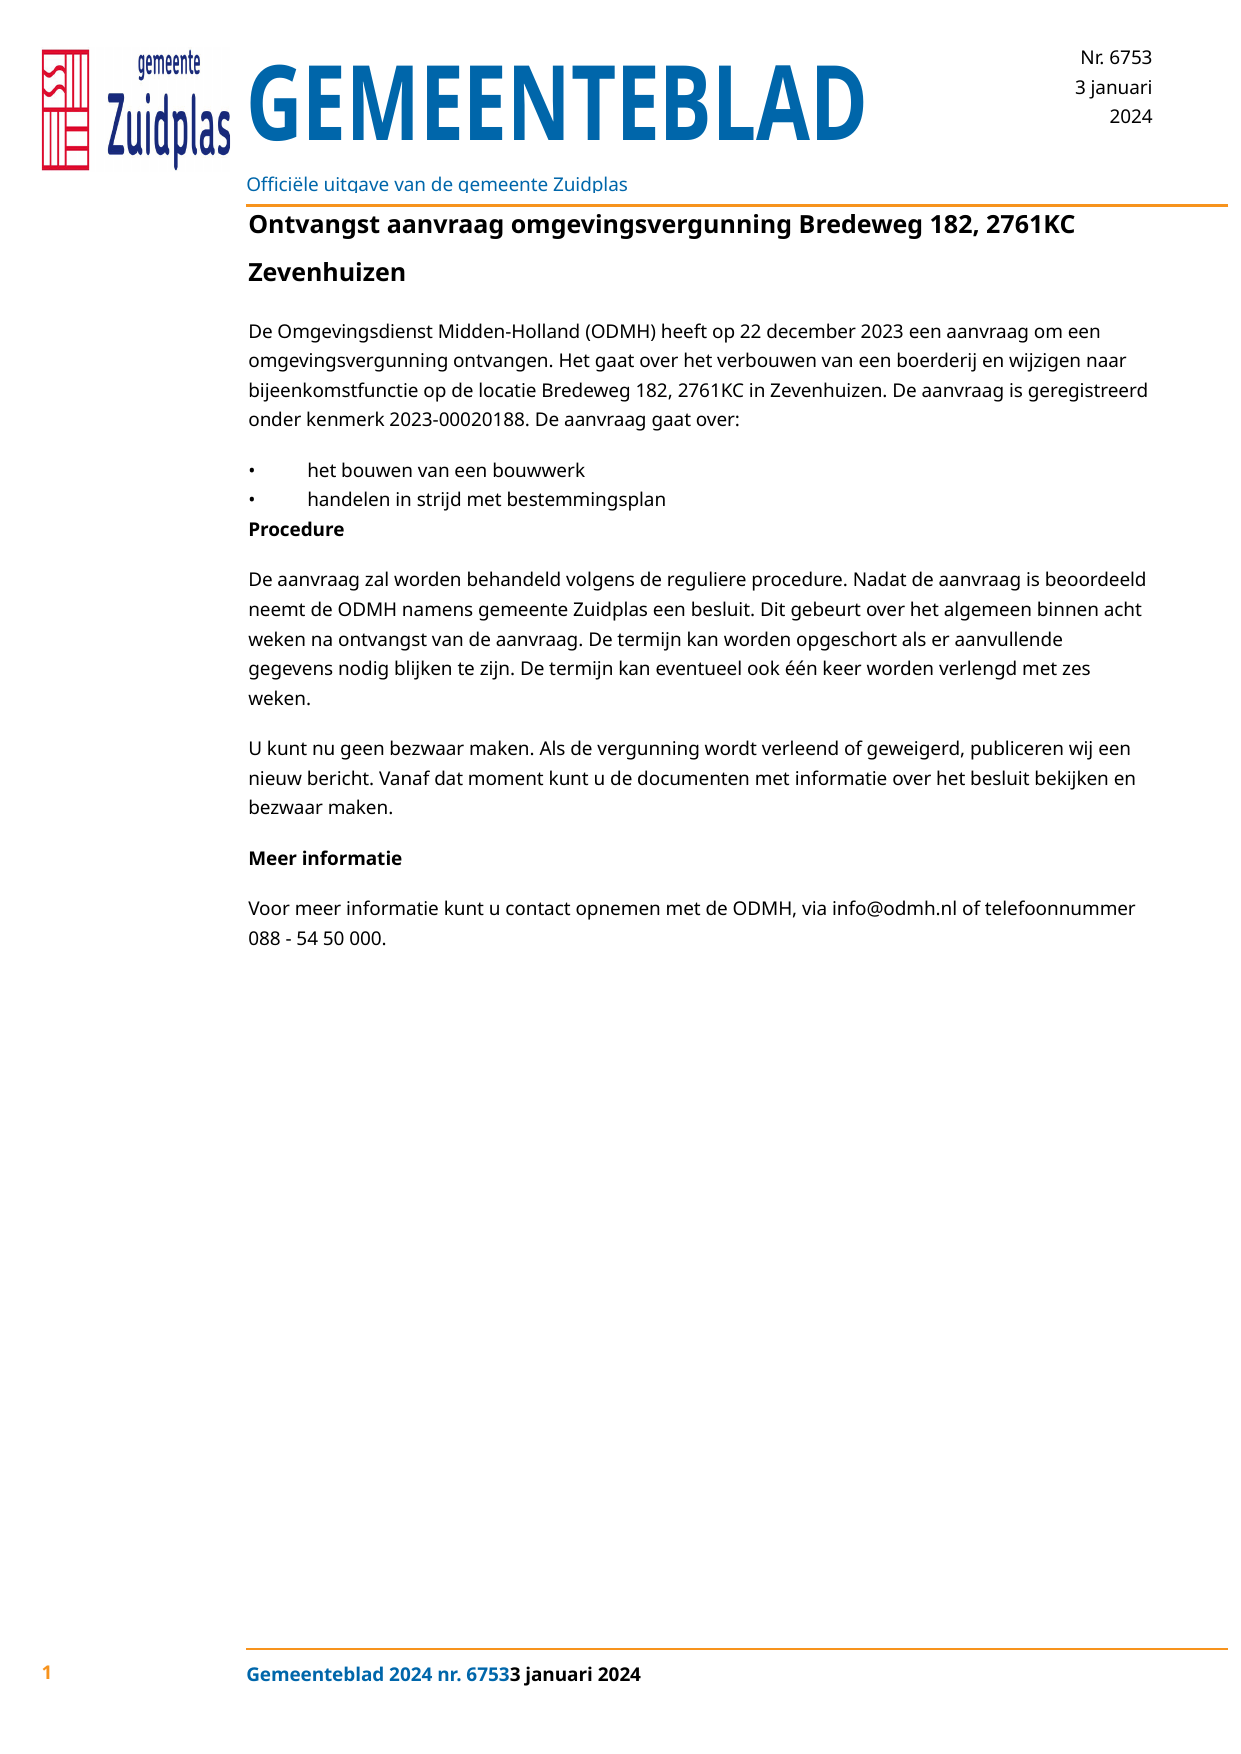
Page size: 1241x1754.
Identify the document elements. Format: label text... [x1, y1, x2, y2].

text U kunt nu geen bezwaar maken. Als de vergunning wordt verleend of geweigerd, publiceren wij een nieuw bericht. Vanaf dat moment kunt u de documenten met informatie over het besluit bekijken en bezwaar maken. [248, 735, 1152, 820]
text Meer informatie [248, 845, 1152, 871]
text Ontvangst aanvraag omgevingsvergunning Bredeweg 182, 2761KC Zevenhuizen [248, 207, 1152, 288]
text Procedure [248, 516, 1152, 542]
text De aanvraag zal worden behandeld volgens de reguliere procedure. Nadat de aanvraag is beoordeeld neemt de ODMH namens gemeente Zuidplas een besluit. Dit gebeurt over het algemeen binnen acht weken na ontvangst van de aanvraag. De termijn kan worden opgeschort als er aanvullende gegevens nodig blijken te zijn. De termijn kan eventueel ook één keer worden verlengd met zes weken. [248, 567, 1152, 711]
text Voor meer informatie kunt u contact opnemen met de ODMH, via info@odmh.nl of telefoonnummer 088 - 54 50 000. [248, 895, 1152, 951]
text De Omgevingsdienst Midden-Holland (ODMH) heeft op 22 december 2023 een aanvraag om een omgevingsvergunning ontvangen. Het gaat over het verbouwen van een boerderij en wijzigen naar bijeenkomstfunctie op de locatie Bredeweg 182, 2761KC in Zevenhuizen. De aanvraag is geregistreerd onder kenmerk 2023-00020188. De aanvraag gaat over: [248, 318, 1152, 432]
list het bouwen van een bouwwerk [248, 457, 1152, 483]
list handelen in strijd met bestemmingsplan [248, 487, 1152, 512]
picture [41, 47, 231, 172]
